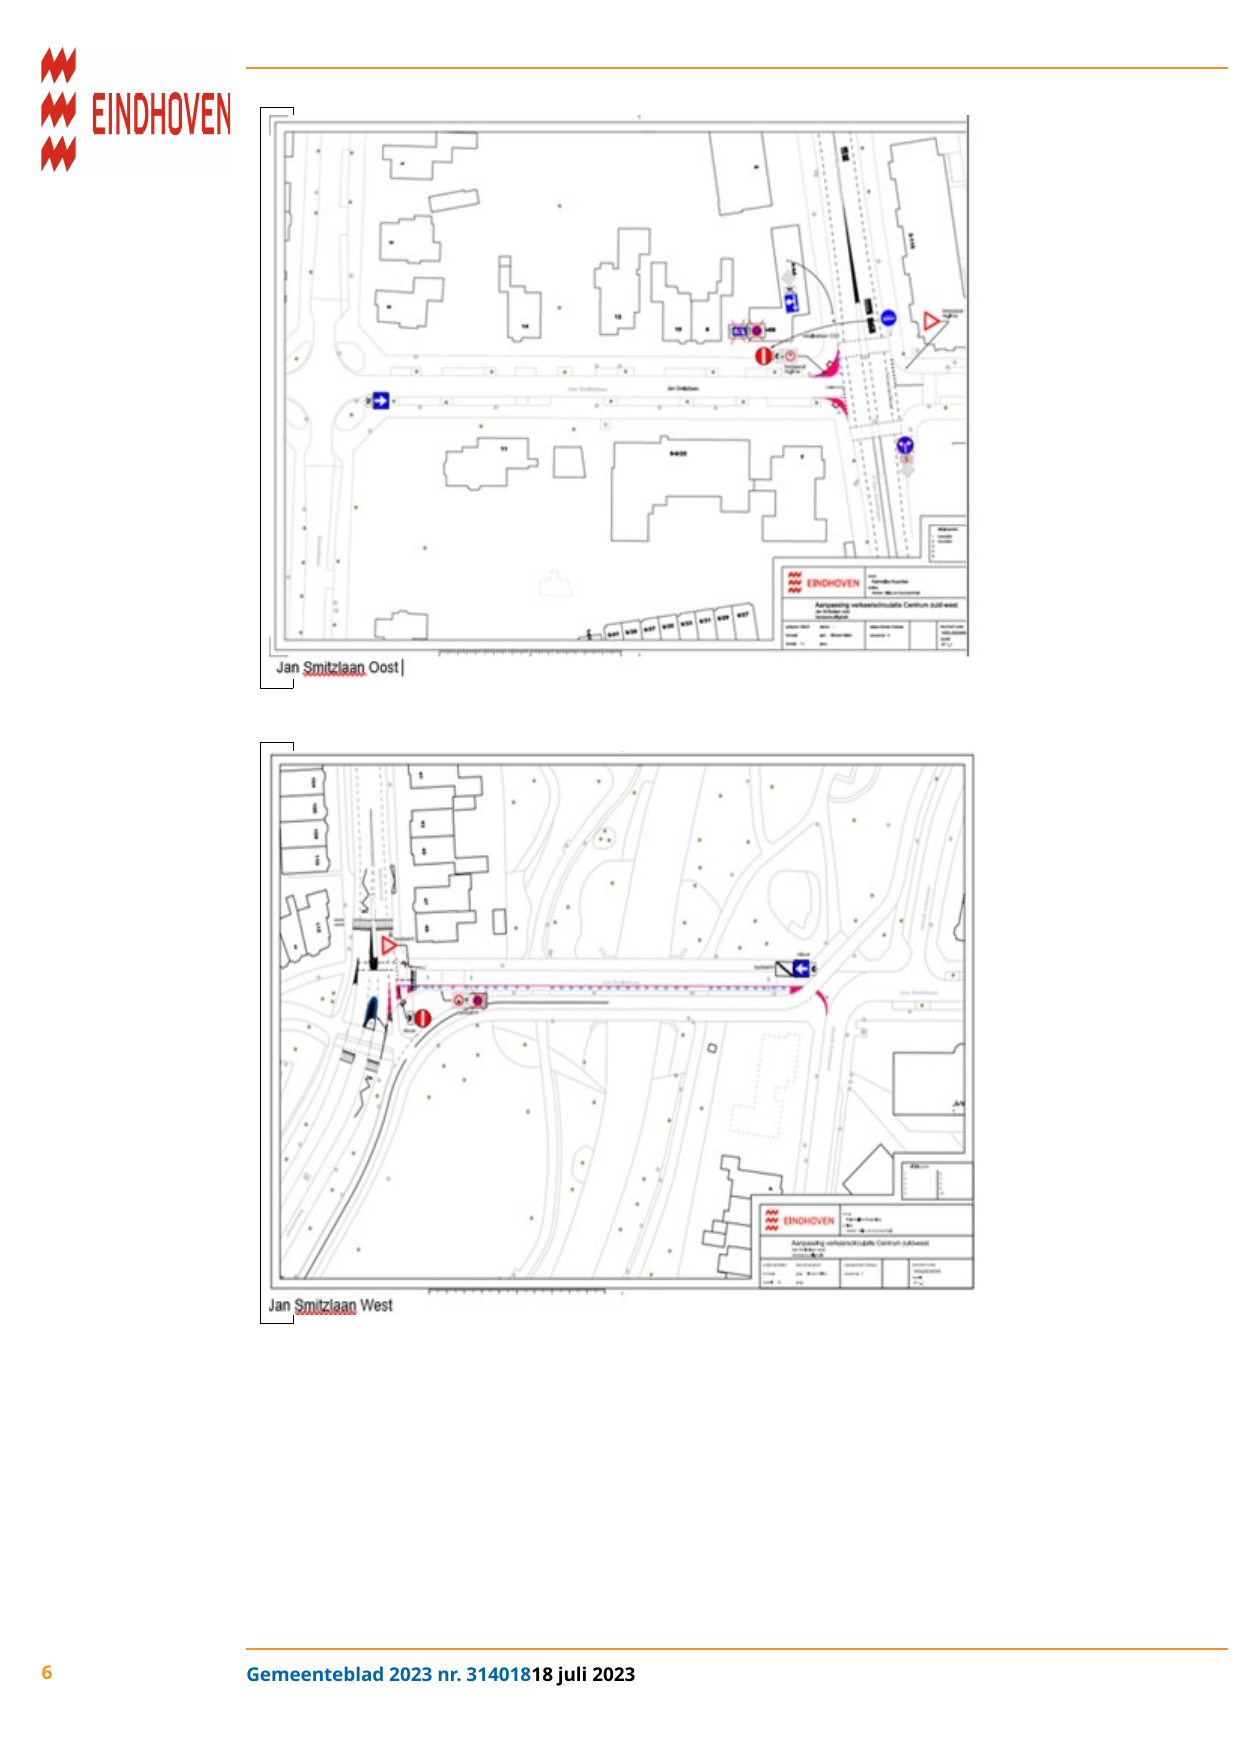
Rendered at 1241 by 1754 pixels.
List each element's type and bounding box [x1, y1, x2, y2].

picture [268, 751, 978, 1315]
picture [268, 115, 978, 679]
picture [41, 47, 231, 172]
